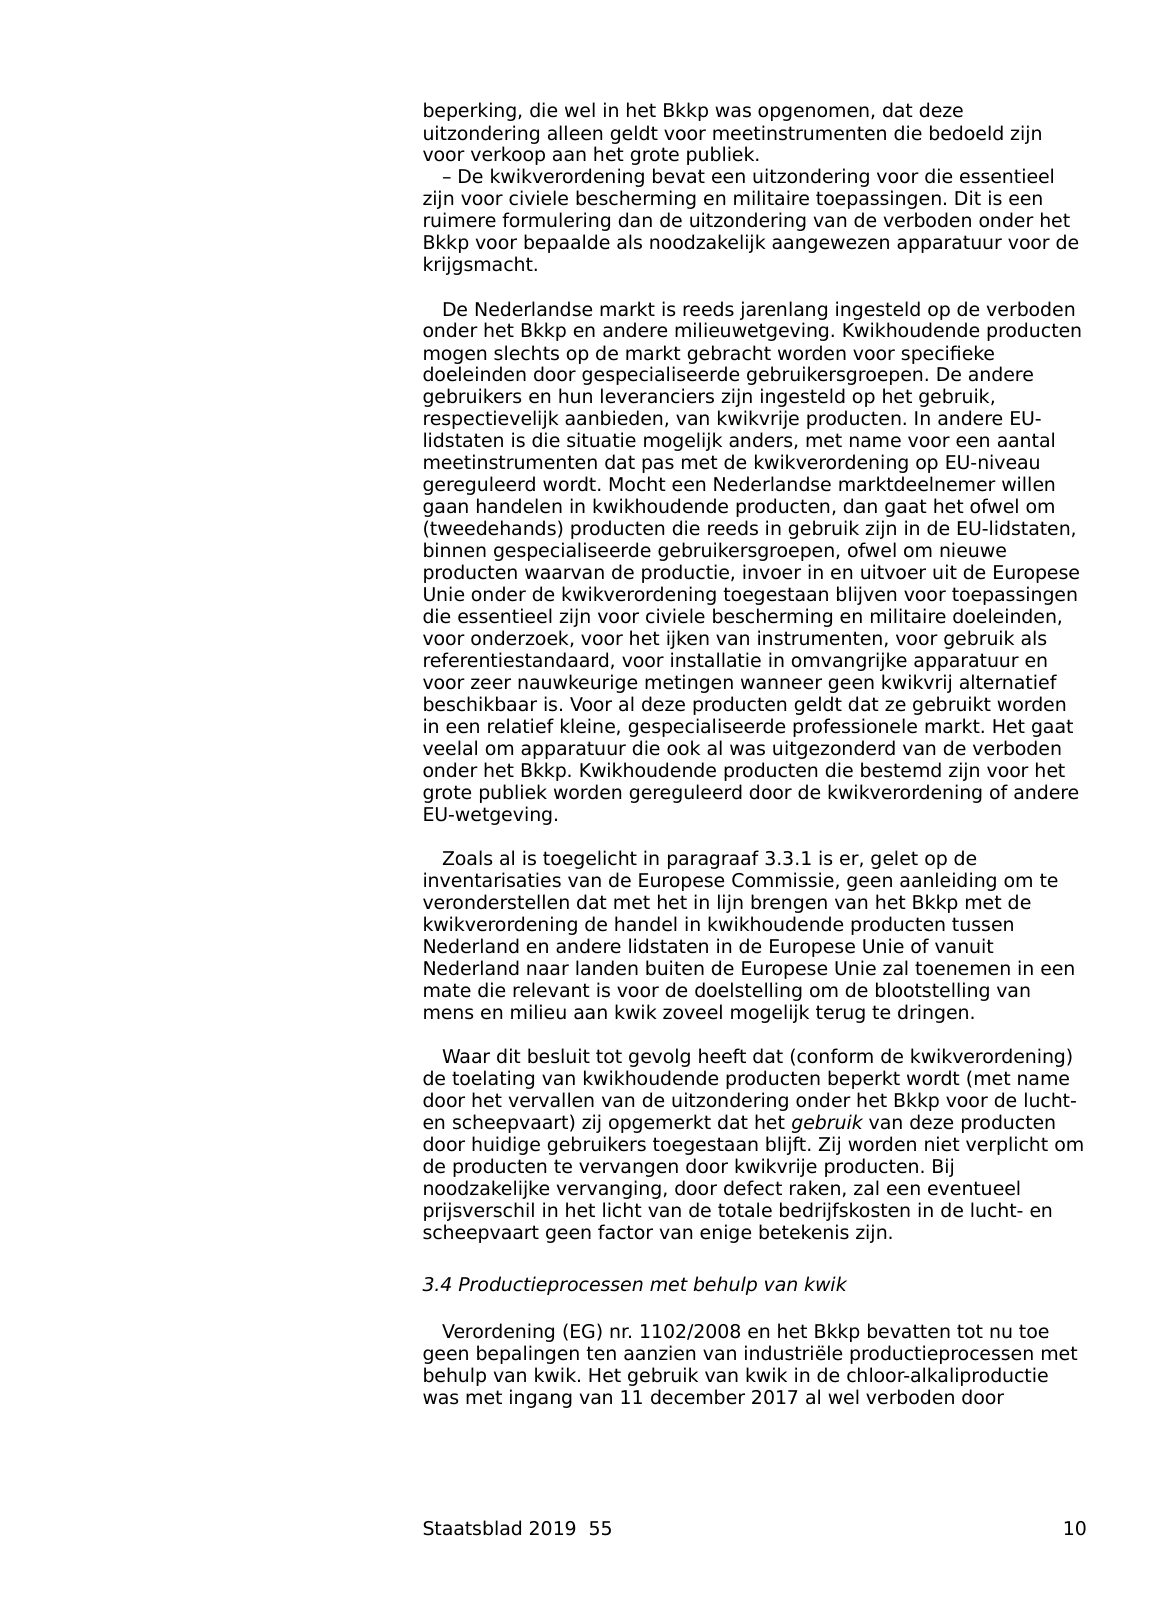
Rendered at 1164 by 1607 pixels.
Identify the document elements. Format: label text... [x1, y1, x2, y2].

text De Nederlandse markt is reeds jarenlang ingesteld op de verboden onder het Bkkp en andere milieuwetgeving. Kwikhoudende producten mogen slechts op de markt gebracht worden voor specifieke doeleinden door gespecialiseerde gebruikersgroepen. De andere gebruikers en hun leveranciers zijn ingesteld op het gebruik, respectievelijk aanbieden, van kwikvrije producten. In andere EU-lidstaten is die situatie mogelijk anders, met name voor een aantal meetinstrumenten dat pas met de kwikverordening op EU-niveau gereguleerd wordt. Mocht een Nederlandse marktdeelnemer willen gaan handelen in kwikhoudende producten, dan gaat het ofwel om (tweedehands) producten die reeds in gebruik zijn in de EU-lidstaten, binnen gespecialiseerde gebruikersgroepen, ofwel om nieuwe producten waarvan de productie, invoer in en uitvoer uit de Europese Unie onder de kwikverordening toegestaan blijven voor toepassingen die essentieel zijn voor civiele bescherming en militaire doeleinden, voor onderzoek, voor het ijken van instrumenten, voor gebruik als referentiestandaard, voor installatie in omvangrijke apparatuur en voor zeer nauwkeurige metingen wanneer geen kwikvrij alternatief beschikbaar is. Voor al deze producten geldt dat ze gebruikt worden in een relatief kleine, gespecialiseerde professionele markt. Het gaat veelal om apparatuur die ook al was uitgezonderd van de verboden onder het Bkkp. Kwikhoudende producten die bestemd zijn voor het grote publiek worden gereguleerd door de kwikverordening of andere EU-wetgeving. [422, 298, 1087, 826]
text Waar dit besluit tot gevolg heeft dat (conform de kwikverordening) de toelating van kwikhoudende producten beperkt wordt (met name door het vervallen van de uitzondering onder het Bkkp voor de lucht- en scheepvaart) zij opgemerkt dat het gebruik van deze producten door huidige gebruikers toegestaan blijft. Zij worden niet verplicht om de producten te vervangen door kwikvrije producten. Bij noodzakelijke vervanging, door defect raken, zal een eventueel prijsverschil in het licht van de totale bedrijfskosten in de lucht- en scheepvaart geen factor van enige betekenis zijn. [422, 1046, 1087, 1244]
text Verordening (EG) nr. 1102/2008 en het Bkkp bevatten tot nu toe geen bepalingen ten aanzien van industriële productieprocessen met behulp van kwik. Het gebruik van kwik in de chloor-alkaliproductie was met ingang van 11 december 2017 al wel verboden door [422, 1321, 1087, 1409]
subtitle 3.4 Productieprocessen met behulp van kwik [422, 1274, 1087, 1296]
text Zoals al is toegelicht in paragraaf 3.3.1 is er, gelet op de inventarisaties van de Europese Commissie, geen aanleiding om te veronderstellen dat met het in lijn brengen van het Bkkp met de kwikverordening de handel in kwikhoudende producten tussen Nederland en andere lidstaten in de Europese Unie of vanuit Nederland naar landen buiten de Europese Unie zal toenemen in een mate die relevant is voor de doelstelling om de blootstelling van mens en milieu aan kwik zoveel mogelijk terug te dringen. [422, 848, 1087, 1024]
text – De kwikverordening bevat een uitzondering voor die essentieel zijn voor civiele bescherming en militaire toepassingen. Dit is een ruimere formulering dan de uitzondering van de verboden onder het Bkkp voor bepaalde als noodzakelijk aangewezen apparatuur voor de krijgsmacht. [422, 166, 1087, 276]
text beperking, die wel in het Bkkp was opgenomen, dat deze uitzondering alleen geldt voor meetinstrumenten die bedoeld zijn voor verkoop aan het grote publiek. [422, 100, 1087, 166]
